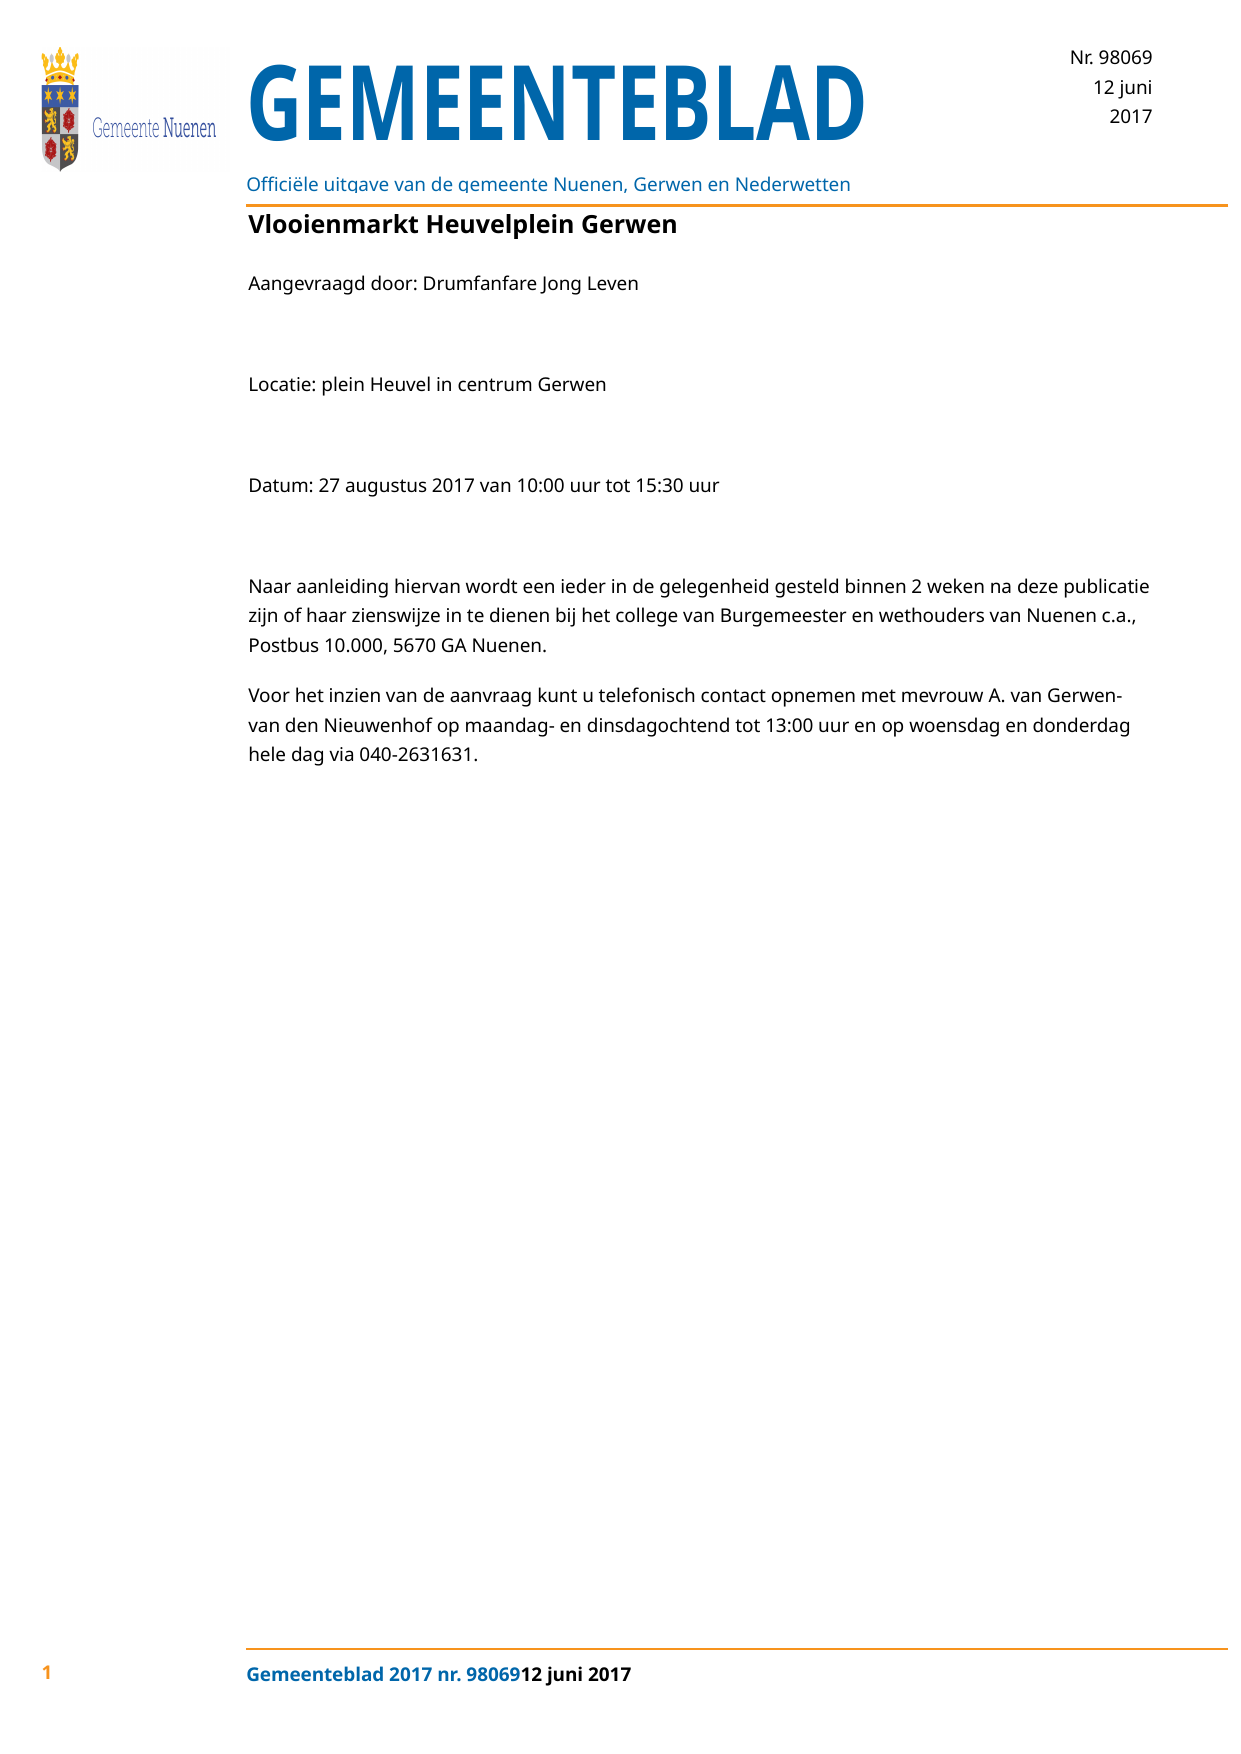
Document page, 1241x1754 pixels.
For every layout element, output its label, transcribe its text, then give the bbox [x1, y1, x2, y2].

text Voor het inzien van de aanvraag kunt u telefonisch contact opnemen met mevrouw A. van Gerwen-van den Nieuwenhof op maandag- en dinsdagochtend tot 13:00 uur en op woensdag en donderdag hele dag via 040-2631631. [248, 682, 1152, 767]
text Naar aanleiding hiervan wordt een ieder in de gelegenheid gesteld binnen 2 weken na deze publicatie zijn of haar zienswijze in te dienen bij het college van Burgemeester en wethouders van Nuenen c.a., Postbus 10.000, 5670 GA Nuenen. [248, 573, 1152, 658]
text Datum: 27 augustus 2017 van 10:00 uur tot 15:30 uur [248, 472, 1152, 498]
picture [41, 47, 231, 172]
text Aangevraagd door: Drumfanfare Jong Leven [248, 270, 1152, 296]
text Vlooienmarkt Heuvelplein Gerwen [248, 207, 1152, 241]
text Locatie: plein Heuvel in centrum Gerwen [248, 371, 1152, 397]
